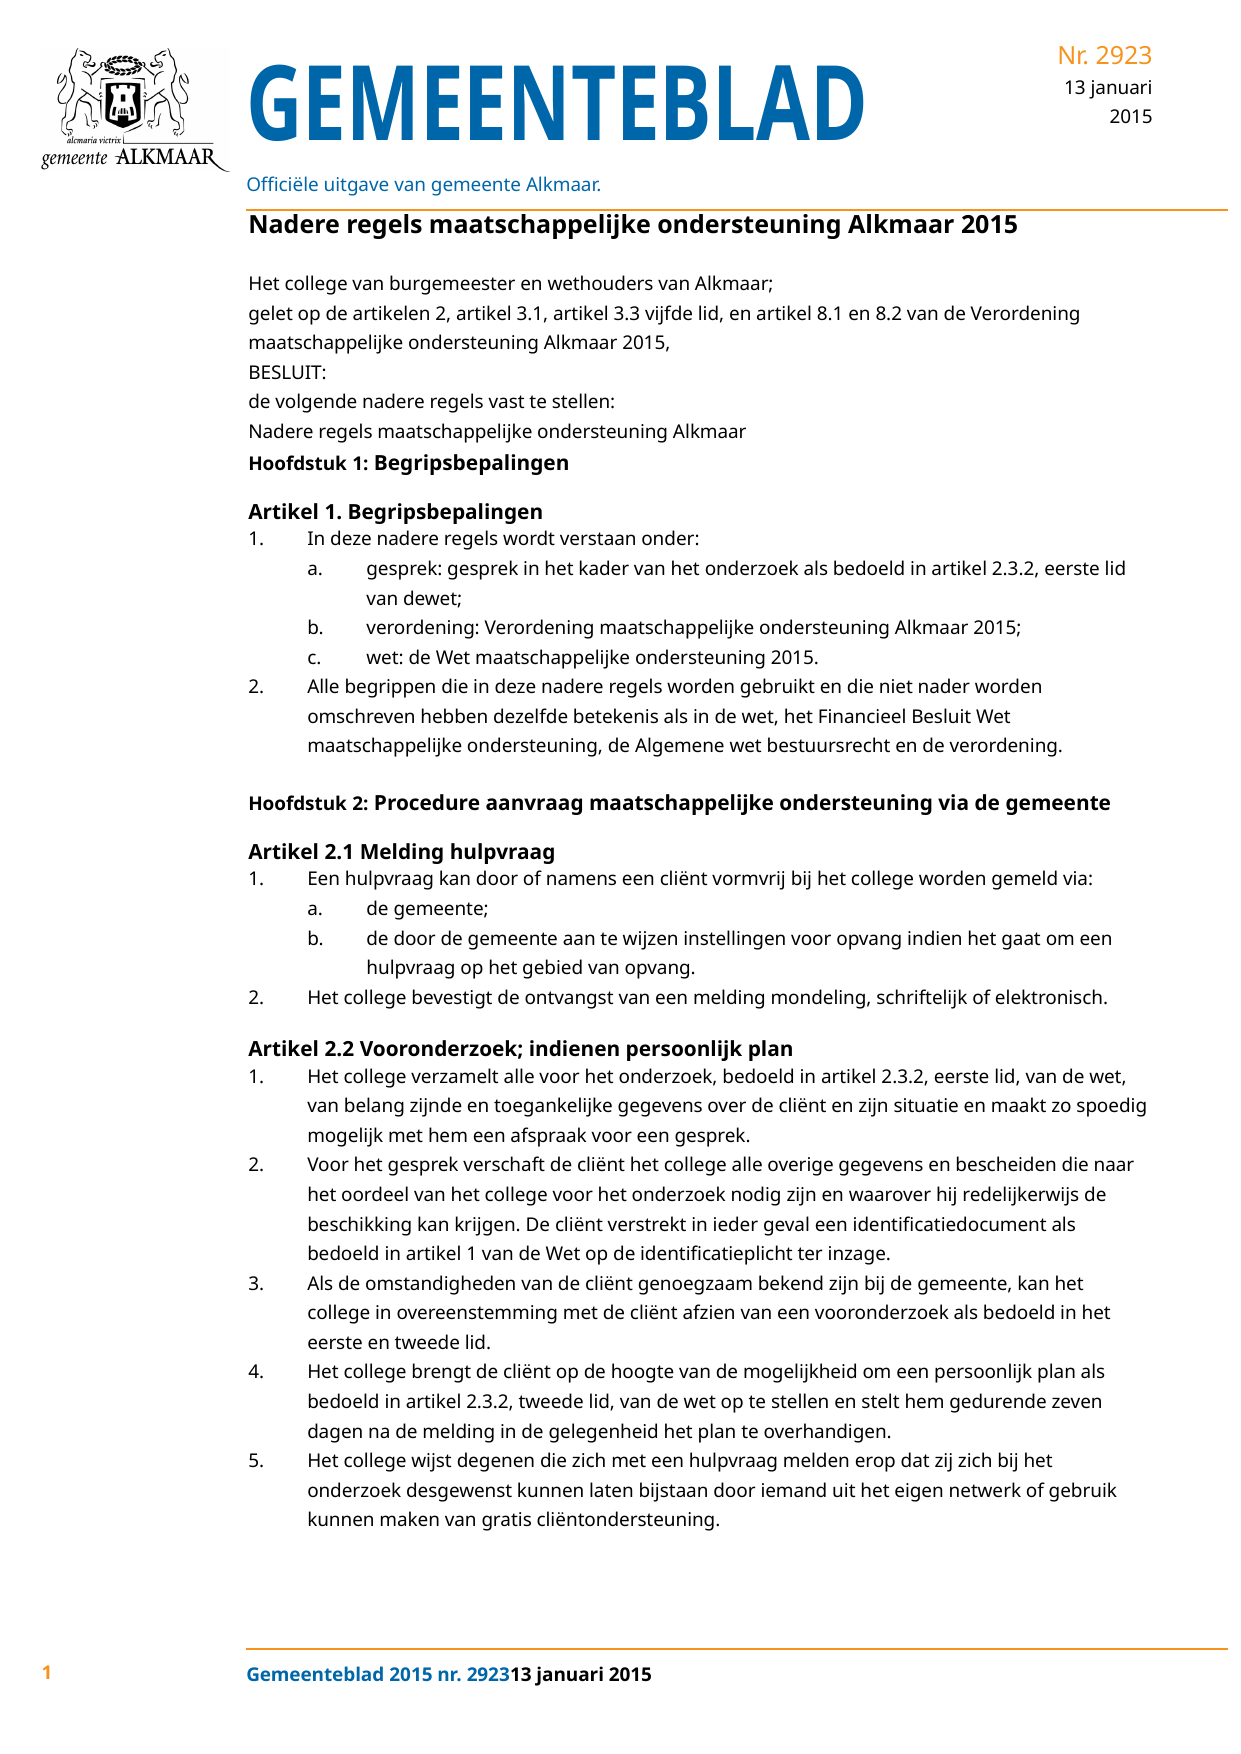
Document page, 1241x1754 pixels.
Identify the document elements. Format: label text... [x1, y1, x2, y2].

list Voor het gesprek verschaft de cliënt het college alle overige gegevens en bescheiden die naar het oordeel van het college voor het onderzoek nodig zijn en waarover hij redelijkerwijs de beschikking kan krijgen. De cliënt verstrekt in ieder geval een identificatiedocument als bedoeld in artikel 1 van de Wet op de identificatieplicht ter inzage. [248, 1152, 1152, 1266]
text Nadere regels maatschappelijke ondersteuning Alkmaar 2015 [248, 211, 1152, 241]
list verordening: Verordening maatschappelijke ondersteuning Alkmaar 2015; [307, 614, 1152, 640]
list Een hulpvraag kan door of namens een cliënt vormvrij bij het college worden gemeld via: [248, 866, 1152, 891]
list de door de gemeente aan te wijzen instellingen voor opvang indien het gaat om een hulpvraag op het gebied van opvang. [307, 925, 1152, 980]
list Alle begrippen die in deze nadere regels worden gebruikt en die niet nader worden omschreven hebben dezelfde betekenis als in de wet, het Financieel Besluit Wet maatschappelijke ondersteuning, de Algemene wet bestuursrecht en de verordening. [248, 673, 1152, 758]
text Hoofdstuk 2: Procedure aanvraag maatschappelijke ondersteuning via de gemeente [248, 788, 1152, 816]
text Artikel 2.1 Melding hulpvraag [248, 837, 1152, 866]
list Het college verzamelt alle voor het onderzoek, bedoeld in artikel 2.3.2, eerste lid, van de wet, van belang zijnde en toegankelijke gegevens over de cliënt en zijn situatie en maakt zo spoedig mogelijk met hem een afspraak voor een gesprek. [248, 1063, 1152, 1148]
list Het college wijst degenen die zich met een hulpvraag melden erop dat zij zich bij het onderzoek desgewenst kunnen laten bijstaan door iemand uit het eigen netwerk of gebruik kunnen maken van gratis cliëntondersteuning. [248, 1447, 1152, 1532]
text BESLUIT: [248, 359, 1152, 385]
text Het college van burgemeester en wethouders van Alkmaar; [248, 270, 1152, 296]
text Hoofdstuk 1: Begripsbepalingen [248, 448, 1152, 476]
list Het college brengt de cliënt op de hoogte van de mogelijkheid om een persoonlijk plan als bedoeld in artikel 2.3.2, tweede lid, van de wet op te stellen en stelt hem gedurende zeven dagen na de melding in de gelegenheid het plan te overhandigen. [248, 1359, 1152, 1443]
picture [41, 47, 231, 172]
text Nadere regels maatschappelijke ondersteuning Alkmaar [248, 418, 1152, 444]
text Artikel 1. Begripsbepalingen [248, 497, 1152, 526]
list Als de omstandigheden van de cliënt genoegzaam bekend zijn bij de gemeente, kan het college in overeenstemming met de cliënt afzien van een vooronderzoek als bedoeld in het eerste en tweede lid. [248, 1270, 1152, 1355]
text Artikel 2.2 Vooronderzoek; indienen persoonlijk plan [248, 1034, 1152, 1063]
list In deze nadere regels wordt verstaan onder: [248, 526, 1152, 551]
list wet: de Wet maatschappelijke ondersteuning 2015. [307, 644, 1152, 669]
list de gemeente; [307, 895, 1152, 921]
text de volgende nadere regels vast te stellen: [248, 389, 1152, 414]
list Het college bevestigt de ontvangst van een melding mondeling, schriftelijk of elektronisch. [248, 984, 1152, 1010]
text gelet op de artikelen 2, artikel 3.1, artikel 3.3 vijfde lid, en artikel 8.1 en 8.2 van de Verordening maatschappelijke ondersteuning Alkmaar 2015, [248, 300, 1152, 355]
list gesprek: gesprek in het kader van het onderzoek als bedoeld in artikel 2.3.2, eerste lid van dewet; [307, 555, 1152, 610]
